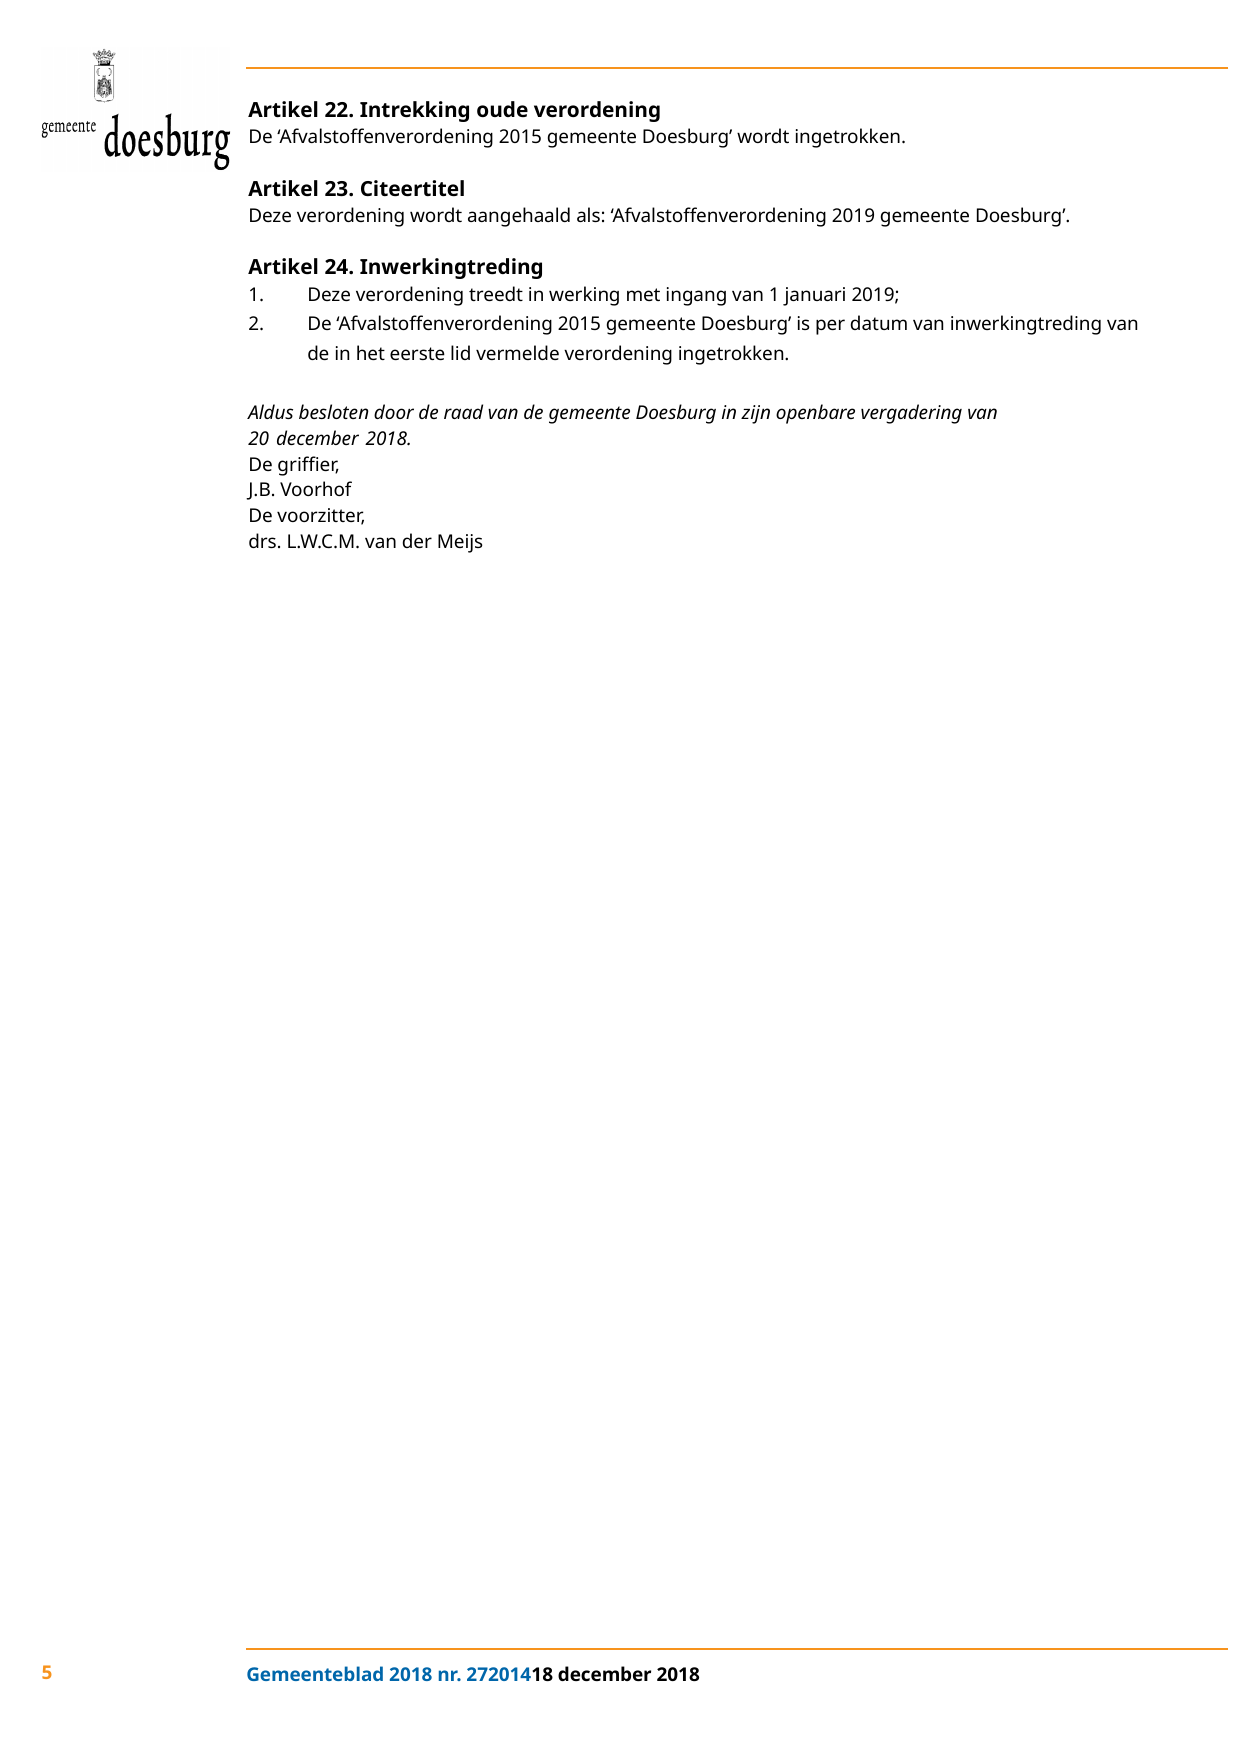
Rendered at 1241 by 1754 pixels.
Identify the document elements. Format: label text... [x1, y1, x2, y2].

list Deze verordening treedt in werking met ingang van 1 januari 2019; [248, 281, 1152, 307]
text J.B. Voorhof [248, 476, 1152, 502]
text Artikel 22. Intrekking oude verordening [248, 95, 1152, 123]
picture [41, 47, 231, 172]
text Artikel 24. Inwerkingtreding [248, 252, 1152, 281]
text Deze verordening wordt aangehaald als: ‘Afvalstoffenverordening 2019 gemeente Doesburg’. [248, 202, 1152, 228]
list De ‘Afvalstoffenverordening 2015 gemeente Doesburg’ is per datum van inwerkingtreding van de in het eerste lid vermelde verordening ingetrokken. [248, 311, 1152, 366]
text De voorzitter, [248, 502, 1152, 528]
text De ‘Afvalstoffenverordening 2015 gemeente Doesburg’ wordt ingetrokken. [248, 123, 1152, 149]
text De griffier, [248, 451, 1152, 476]
text drs. L.W.C.M. van der Meijs [248, 528, 1152, 554]
text Artikel 23. Citeertitel [248, 174, 1152, 202]
text Aldus besloten door de raad van de gemeente Doesburg in zijn openbare vergadering van 20 december 2018. [248, 399, 1152, 451]
